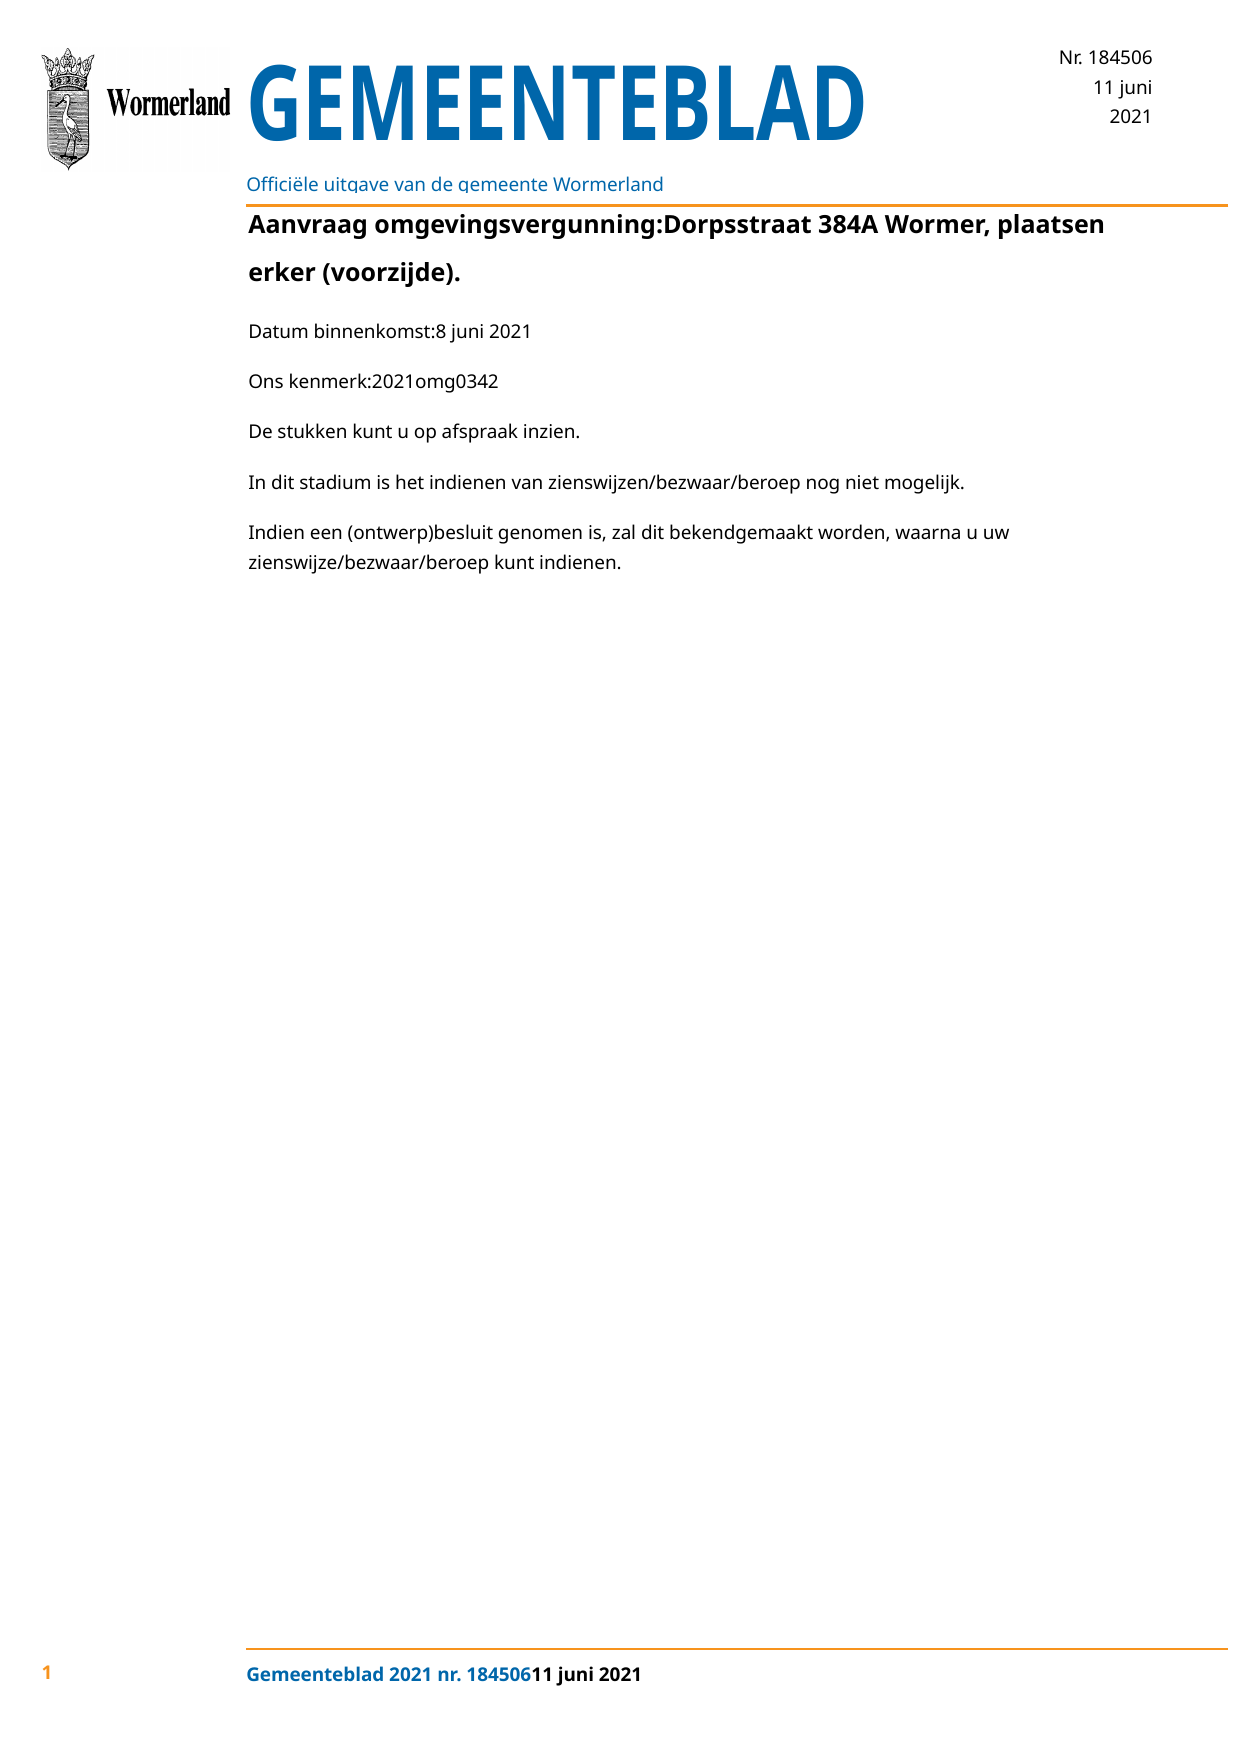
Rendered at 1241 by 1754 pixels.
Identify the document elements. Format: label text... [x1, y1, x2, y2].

text Datum binnenkomst:8 juni 2021 [248, 318, 1152, 344]
text In dit stadium is het indienen van zienswijzen/bezwaar/beroep nog niet mogelijk. [248, 469, 1152, 495]
text Aanvraag omgevingsvergunning:Dorpsstraat 384A Wormer, plaatsen erker (voorzijde). [248, 207, 1152, 288]
text Indien een (ontwerp)besluit genomen is, zal dit bekendgemaakt worden, waarna u uw zienswijze/bezwaar/beroep kunt indienen. [248, 519, 1152, 575]
picture [41, 47, 231, 172]
text Ons kenmerk:2021omg0342 [248, 368, 1152, 394]
text De stukken kunt u op afspraak inzien. [248, 419, 1152, 444]
